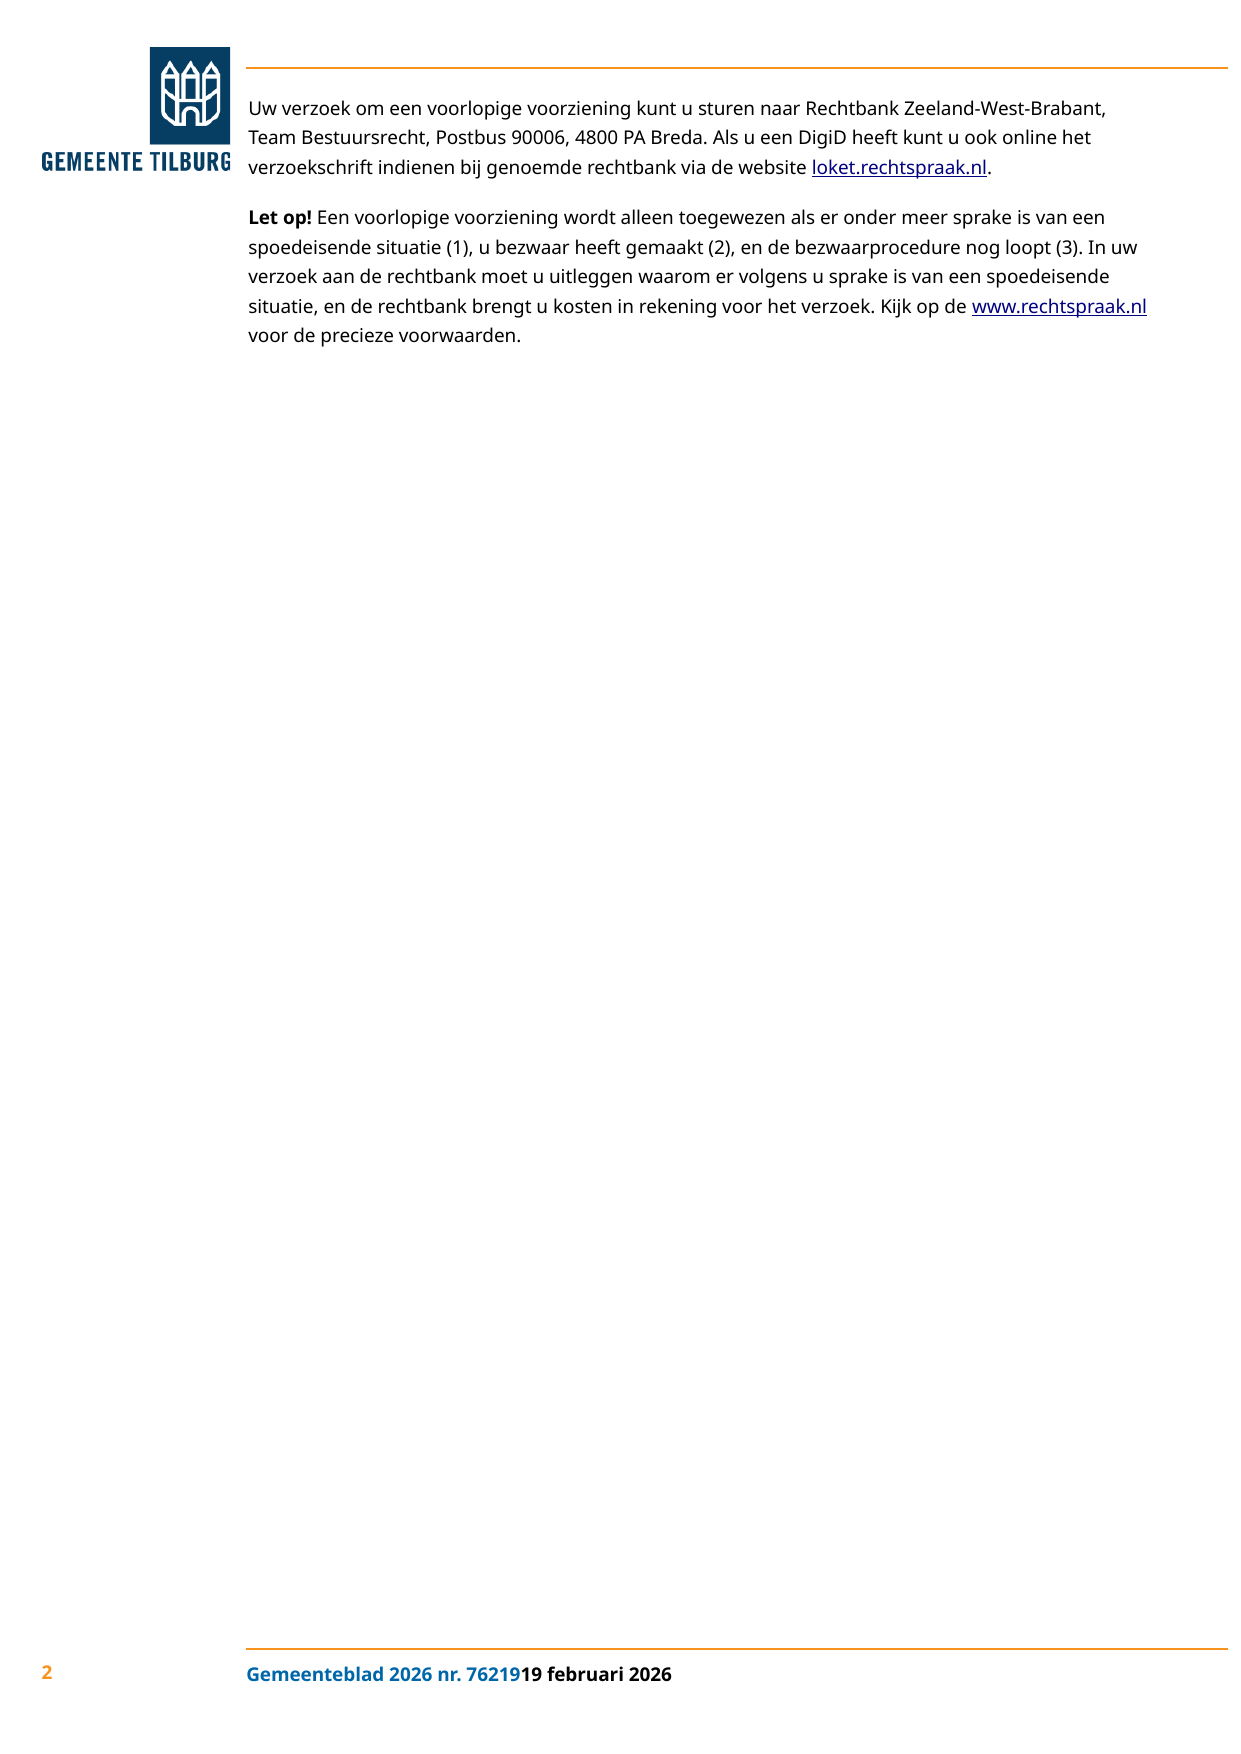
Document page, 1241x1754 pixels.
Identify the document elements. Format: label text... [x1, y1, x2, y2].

picture [41, 47, 231, 172]
text Uw verzoek om een voorlopige voorziening kunt u sturen naar Rechtbank Zeeland-West-Brabant, Team Bestuursrecht, Postbus 90006, 4800 PA Breda. Als u een DigiD heeft kunt u ook online het verzoekschrift indienen bij genoemde rechtbank via de website loket.rechtspraak.nl. [248, 95, 1152, 180]
text Let op! Een voorlopige voorziening wordt alleen toegewezen als er onder meer sprake is van een spoedeisende situatie (1), u bezwaar heeft gemaakt (2), en de bezwaarprocedure nog loopt (3). In uw verzoek aan de rechtbank moet u uitleggen waarom er volgens u sprake is van een spoedeisende situatie, en de rechtbank brengt u kosten in rekening voor het verzoek. Kijk op de www.rechtspraak.nl voor de precieze voorwaarden. [248, 204, 1152, 348]
